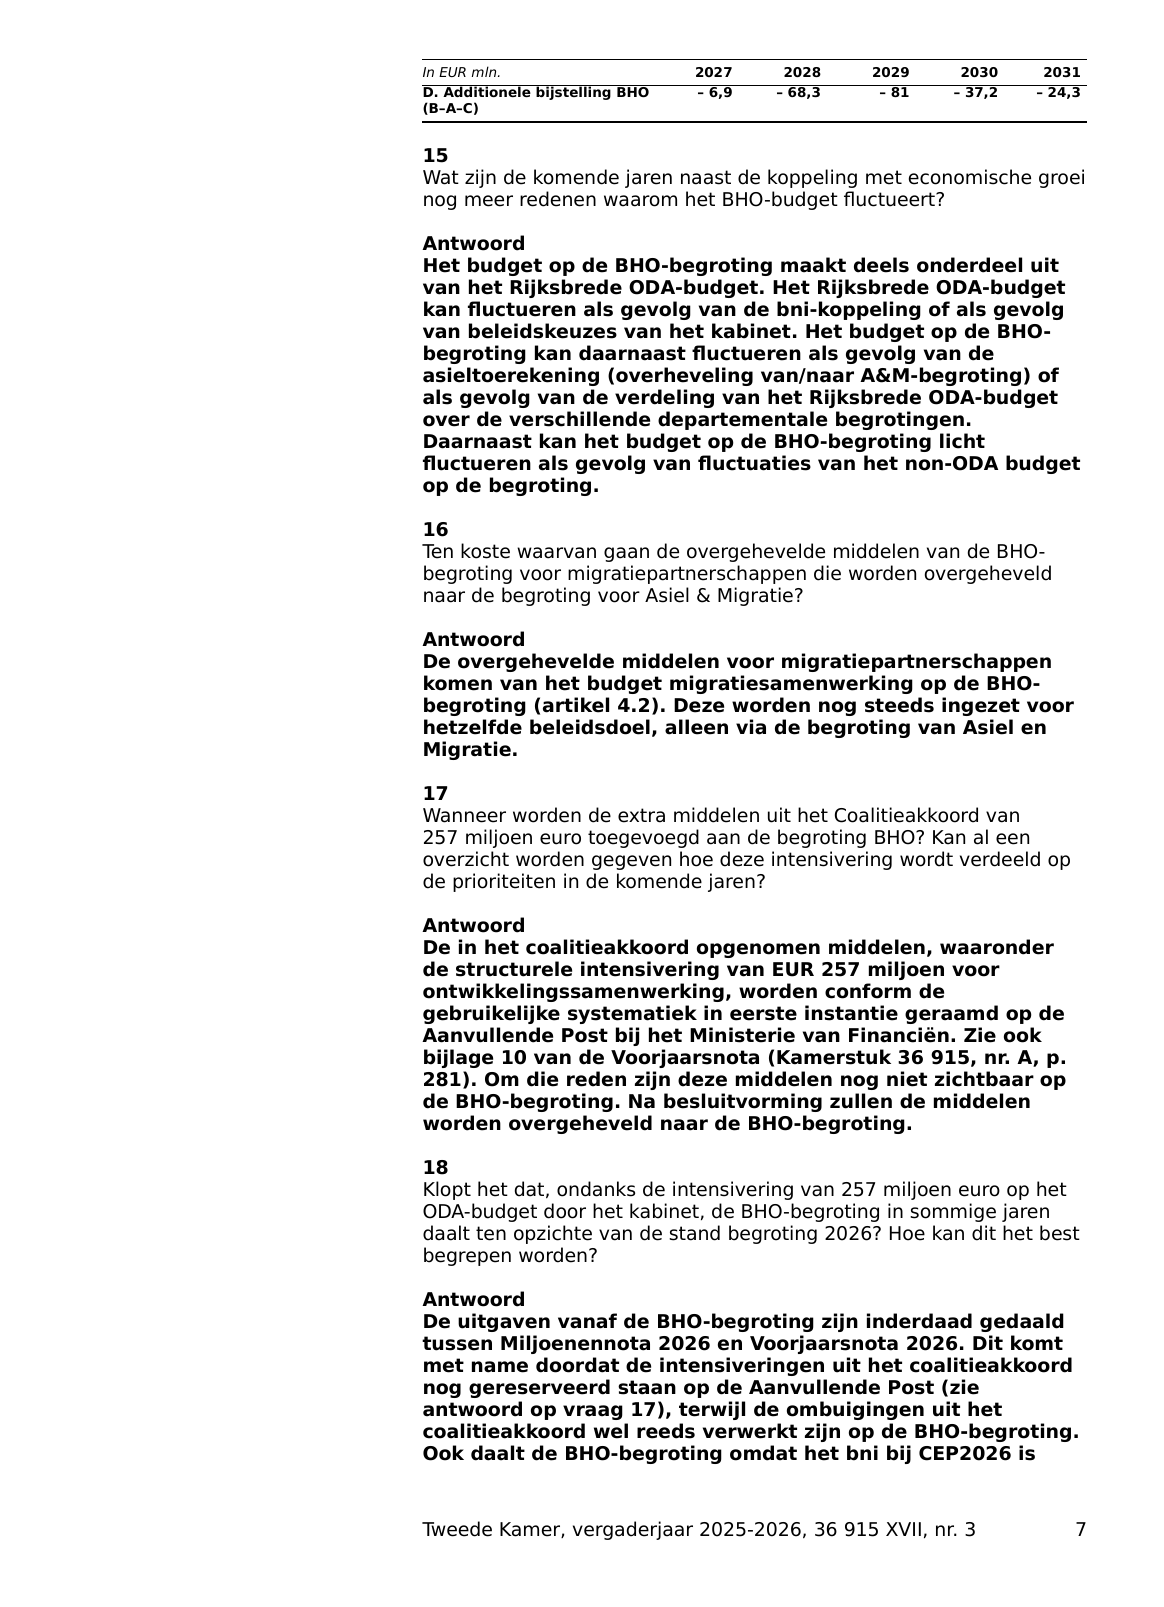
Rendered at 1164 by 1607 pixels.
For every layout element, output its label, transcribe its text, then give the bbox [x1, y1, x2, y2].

text Klopt het dat, ondanks de intensivering van 257 miljoen euro op het ODA-budget door het kabinet, de BHO-begroting in sommige jaren daalt ten opzichte van de stand begroting 2026? Hoe kan dit het best begrepen worden? [422, 1179, 1087, 1267]
text Antwoord [422, 233, 1087, 255]
text Wat zijn de komende jaren naast de koppeling met economische groei nog meer redenen waarom het BHO-budget fluctueert? [422, 167, 1087, 211]
text De overgehevelde middelen voor migratiepartnerschappen komen van het budget migratiesamenwerking op de BHO-begroting (artikel 4.2). Deze worden nog steeds ingezet voor hetzelfde beleidsdoel, alleen via de begroting van Asiel en Migratie. [422, 651, 1087, 761]
table_header 2029 [827, 60, 915, 85]
text De uitgaven vanaf de BHO-begroting zijn inderdaad gedaald tussen Miljoenennota 2026 en Voorjaarsnota 2026. Dit komt met name doordat de intensiveringen uit het coalitieakkoord nog gereserveerd staan op de Aanvullende Post (zie antwoord op vraag 17), terwijl de ombuigingen uit het coalitieakkoord wel reeds verwerkt zijn op de BHO-begroting. Ook daalt de BHO-begroting omdat het bni bij CEP2026 is [422, 1311, 1087, 1465]
table_header 2028 [738, 60, 827, 85]
text 18 [422, 1157, 1087, 1179]
text Antwoord [422, 1289, 1087, 1311]
text Antwoord [422, 915, 1087, 937]
text De in het coalitieakkoord opgenomen middelen, waaronder de structurele intensivering van EUR 257 miljoen voor ontwikkelingssamenwerking, worden conform de gebruikelijke systematiek in eerste instantie geraamd op de Aanvullende Post bij het Ministerie van Financiën. Zie ook bijlage 10 van de Voorjaarsnota (Kamerstuk 36 915, nr. A, p. 281). Om die reden zijn deze middelen nog niet zichtbaar op de BHO-begroting. Na besluitvorming zullen de middelen worden overgeheveld naar de BHO-begroting. [422, 937, 1087, 1135]
text Ten koste waarvan gaan de overgehevelde middelen van de BHO-begroting voor migratiepartnerschappen die worden overgeheveld naar de begroting voor Asiel & Migratie? [422, 541, 1087, 607]
table_cell D. Additionele bijstelling BHO (B–A–C) [422, 86, 649, 121]
table_cell – 68,3 [738, 86, 827, 121]
text Het budget op de BHO-begroting maakt deels onderdeel uit van het Rijksbrede ODA-budget. Het Rijksbrede ODA-budget kan fluctueren als gevolg van de bni-koppeling of als gevolg van beleidskeuzes van het kabinet. Het budget op de BHO-begroting kan daarnaast fluctueren als gevolg van de asieltoerekening (overheveling van/naar A&M-begroting) of als gevolg van de verdeling van het Rijksbrede ODA-budget over de verschillende departementale begrotingen. Daarnaast kan het budget op de BHO-begroting licht fluctueren als gevolg van fluctuaties van het non-ODA budget op de begroting. [422, 255, 1087, 496]
text 16 [422, 519, 1087, 541]
text Antwoord [422, 629, 1087, 651]
table_cell – 24,3 [1004, 86, 1087, 121]
text 15 [422, 144, 1087, 167]
table_cell – 81 [827, 86, 915, 121]
table_cell – 37,2 [915, 86, 1004, 121]
table_cell – 6,9 [650, 86, 738, 121]
table_header 2030 [915, 60, 1004, 85]
text 17 [422, 783, 1087, 805]
text Wanneer worden de extra middelen uit het Coalitieakkoord van 257 miljoen euro toegevoegd aan de begroting BHO? Kan al een overzicht worden gegeven hoe deze intensivering wordt verdeeld op de prioriteiten in de komende jaren? [422, 805, 1087, 893]
table_header 2031 [1004, 60, 1087, 85]
table_header In EUR mln. [422, 60, 649, 85]
table_header 2027 [650, 60, 738, 85]
